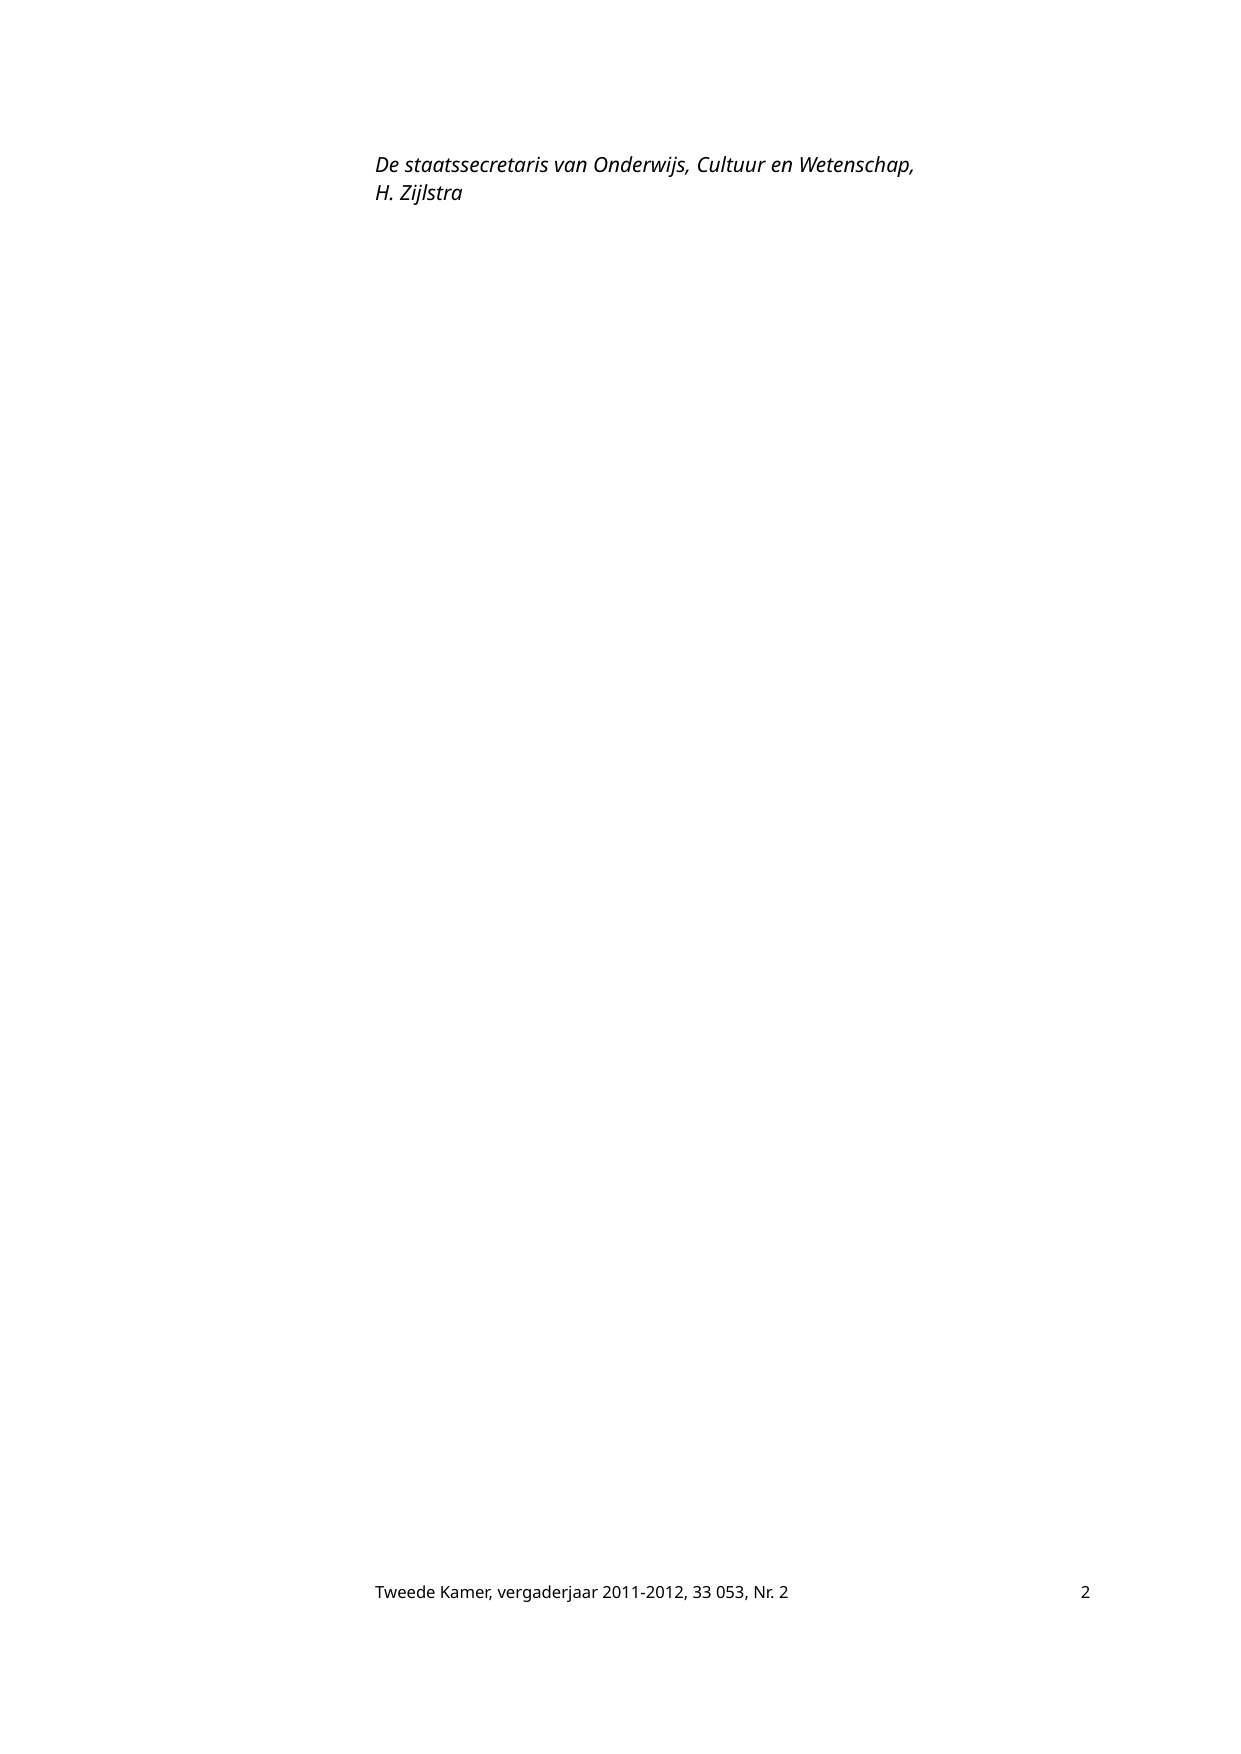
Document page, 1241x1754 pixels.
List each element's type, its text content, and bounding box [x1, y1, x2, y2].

text De staatssecretaris van Onderwijs, Cultuur en Wetenschap, [375, 150, 1090, 178]
text H. Zijlstra [375, 178, 1090, 207]
